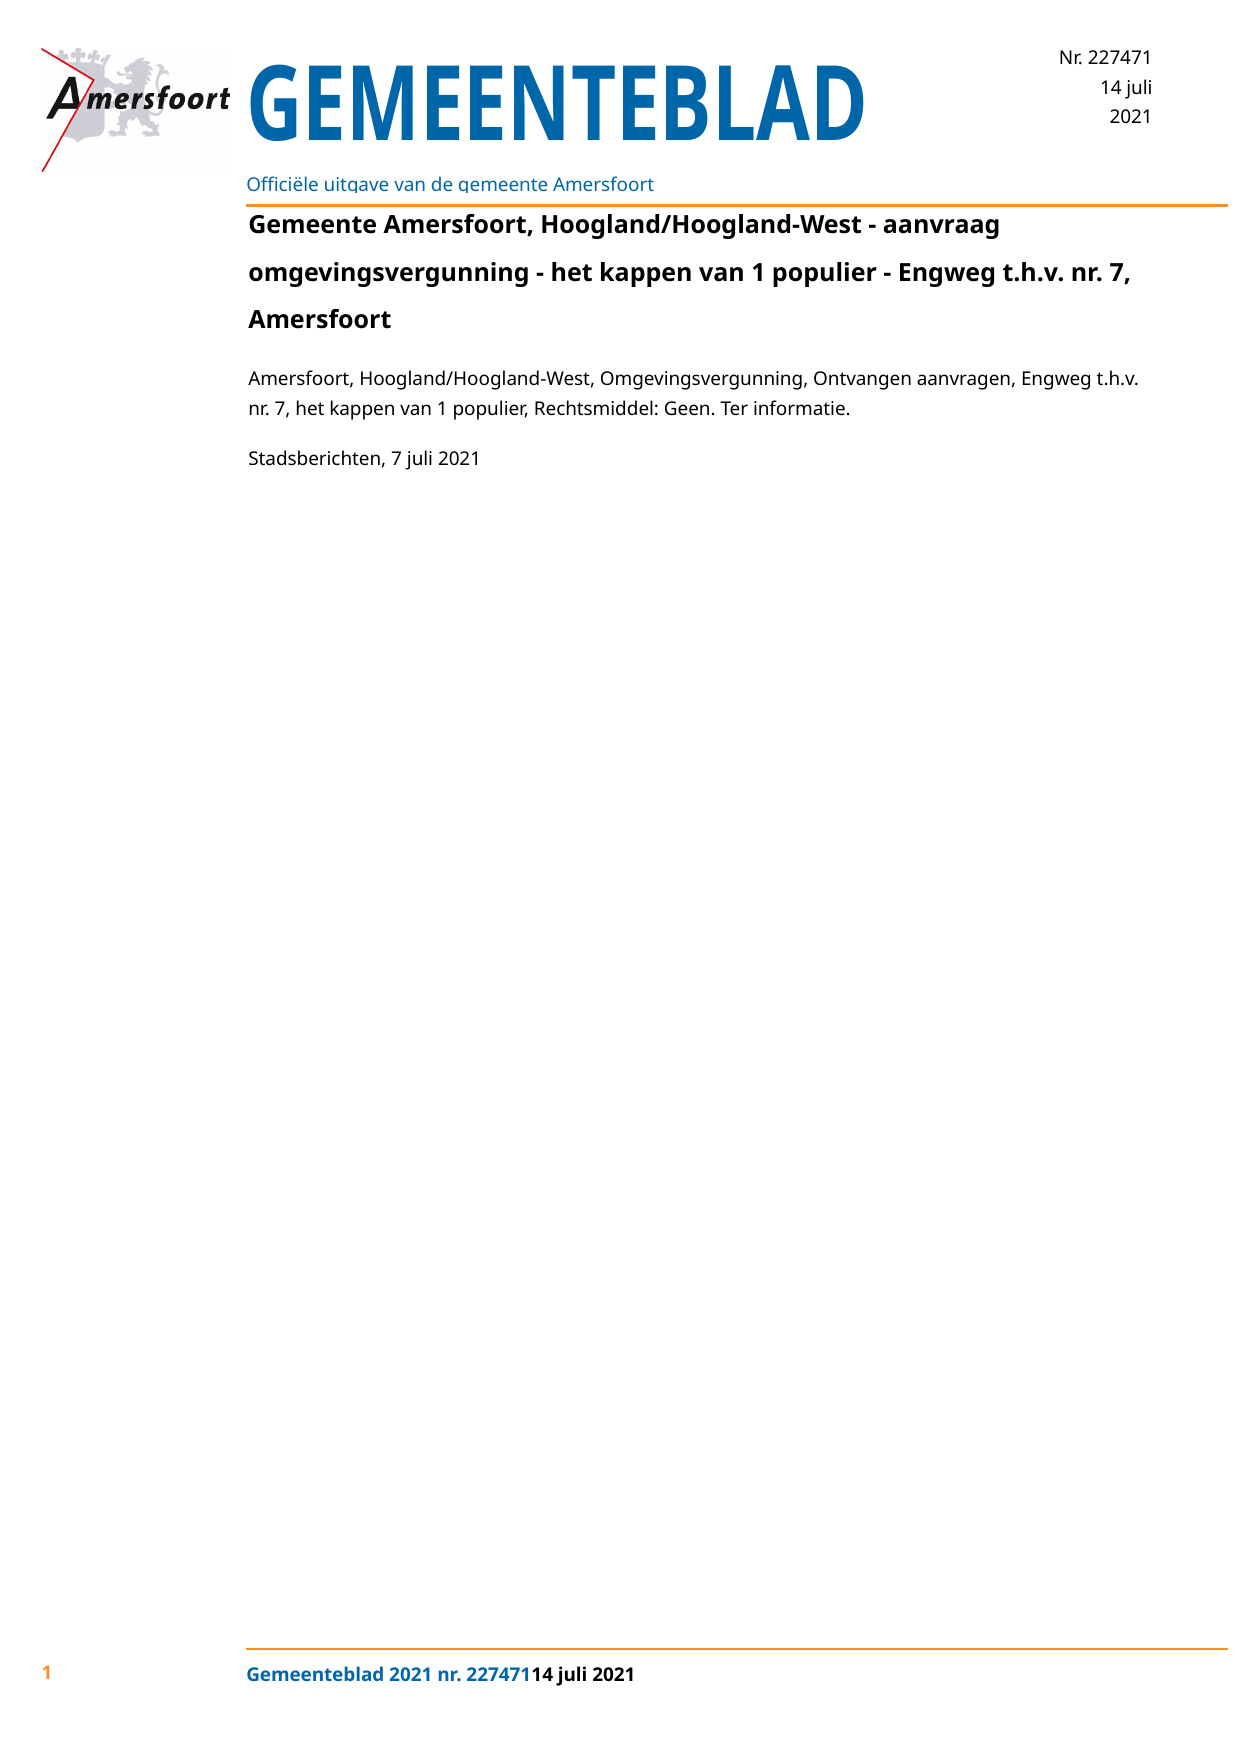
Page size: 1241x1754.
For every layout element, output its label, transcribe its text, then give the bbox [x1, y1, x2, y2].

picture [41, 47, 231, 172]
text Gemeente Amersfoort, Hoogland/Hoogland-West - aanvraag omgevingsvergunning - het kappen van 1 populier - Engweg t.h.v. nr. 7, Amersfoort [248, 207, 1152, 336]
text Amersfoort, Hoogland/Hoogland-West, Omgevingsvergunning, Ontvangen aanvragen, Engweg t.h.v. nr. 7, het kappen van 1 populier, Rechtsmiddel: Geen. Ter informatie. [248, 366, 1152, 421]
text Stadsberichten, 7 juli 2021 [248, 446, 1152, 471]
